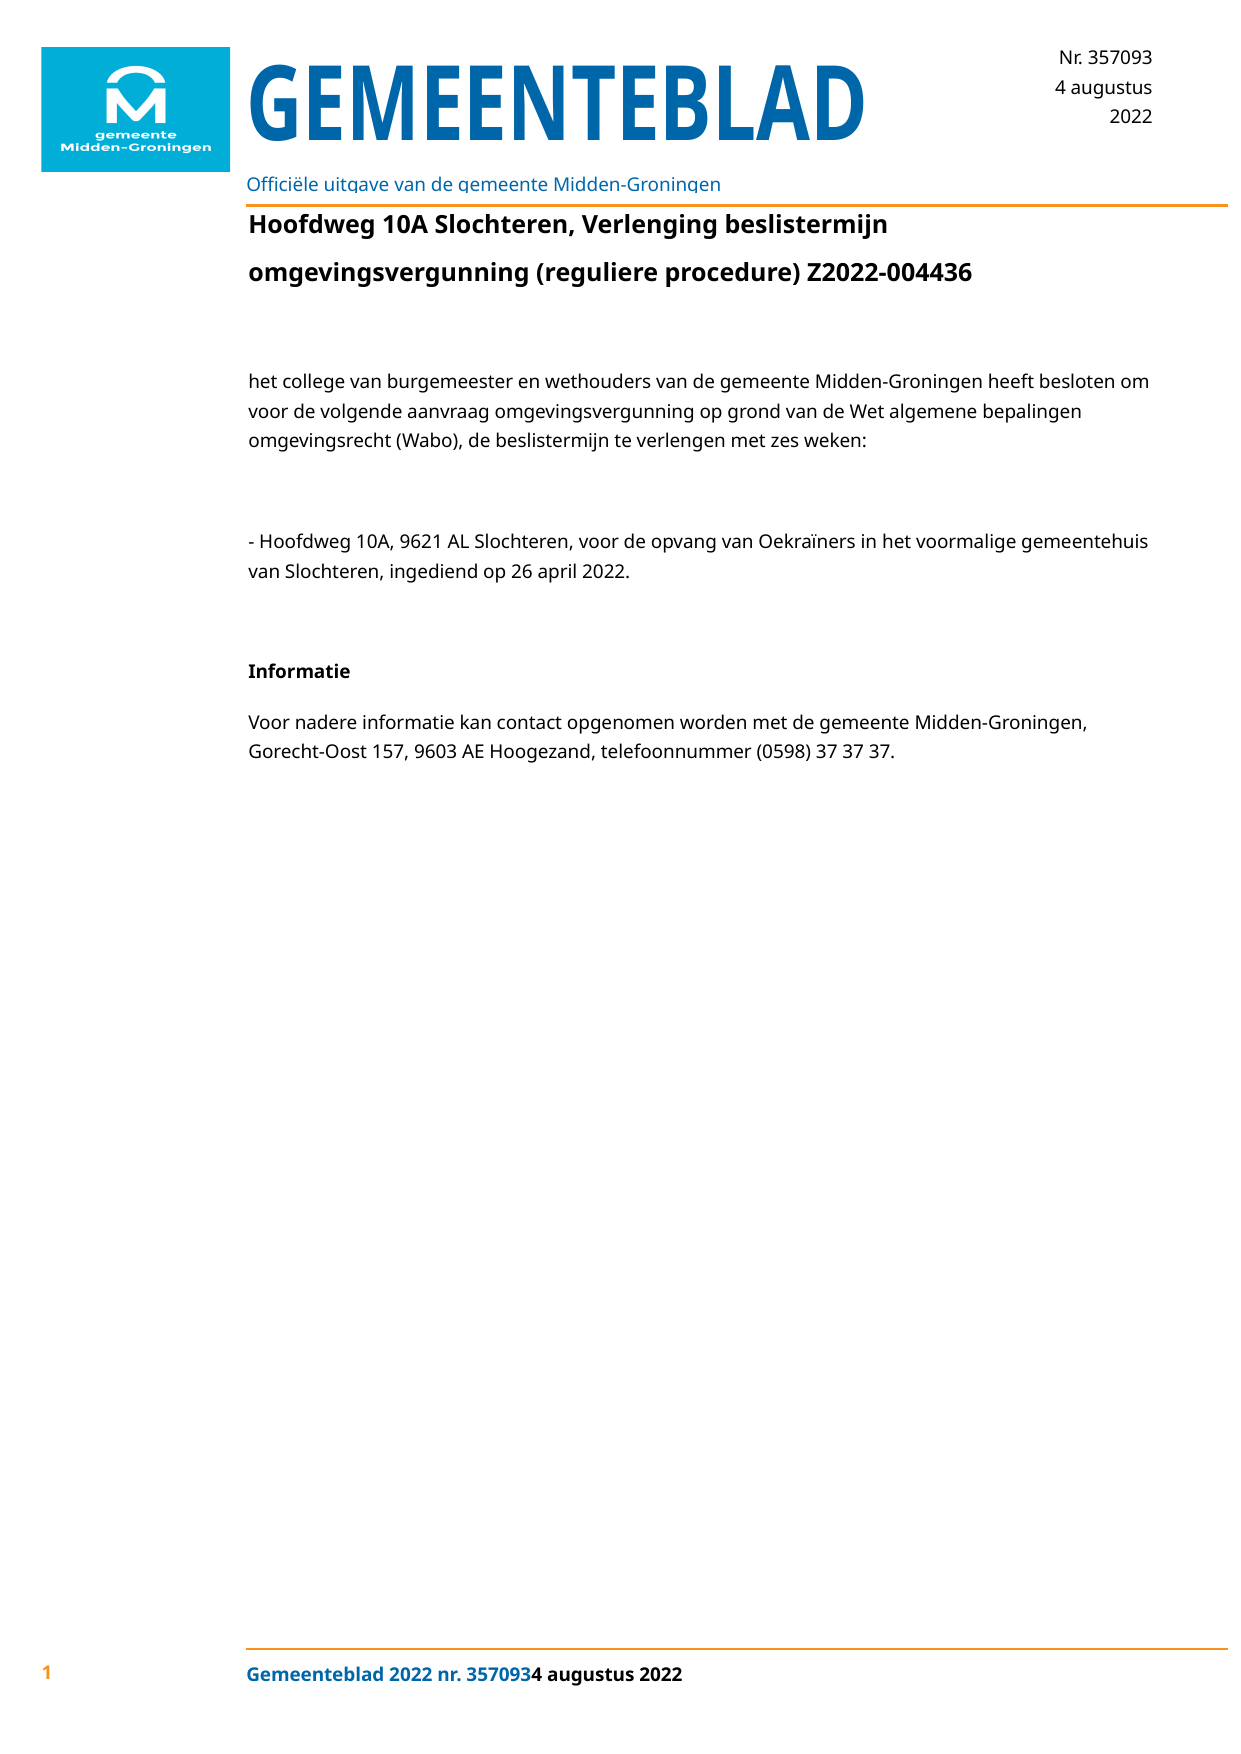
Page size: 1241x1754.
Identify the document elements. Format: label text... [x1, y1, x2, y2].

text Voor nadere informatie kan contact opgenomen worden met de gemeente Midden-Groningen, Gorecht-Oost 157, 9603 AE Hoogezand, telefoonnummer (0598) 37 37 37. [248, 709, 1152, 764]
picture [108, 66, 164, 82]
text Informatie [248, 659, 1152, 684]
text het college van burgemeester en wethouders van de gemeente Midden-Groningen heeft besloten om voor de volgende aanvraag omgevingsvergunning op grond van de Wet algemene bepalingen omgevingsrecht (Wabo), de beslistermijn te verlengen met zes weken: [248, 368, 1152, 453]
picture [184, 146, 190, 153]
text - Hoofdweg 10A, 9621 AL Slochteren, voor de opvang van Oekraïners in het voormalige gemeentehuis van Slochteren, ingediend op 26 april 2022. [248, 528, 1152, 584]
text Hoofdweg 10A Slochteren, Verlenging beslistermijn omgevingsvergunning (reguliere procedure) Z2022-004436 [248, 207, 1152, 288]
picture [107, 89, 165, 122]
